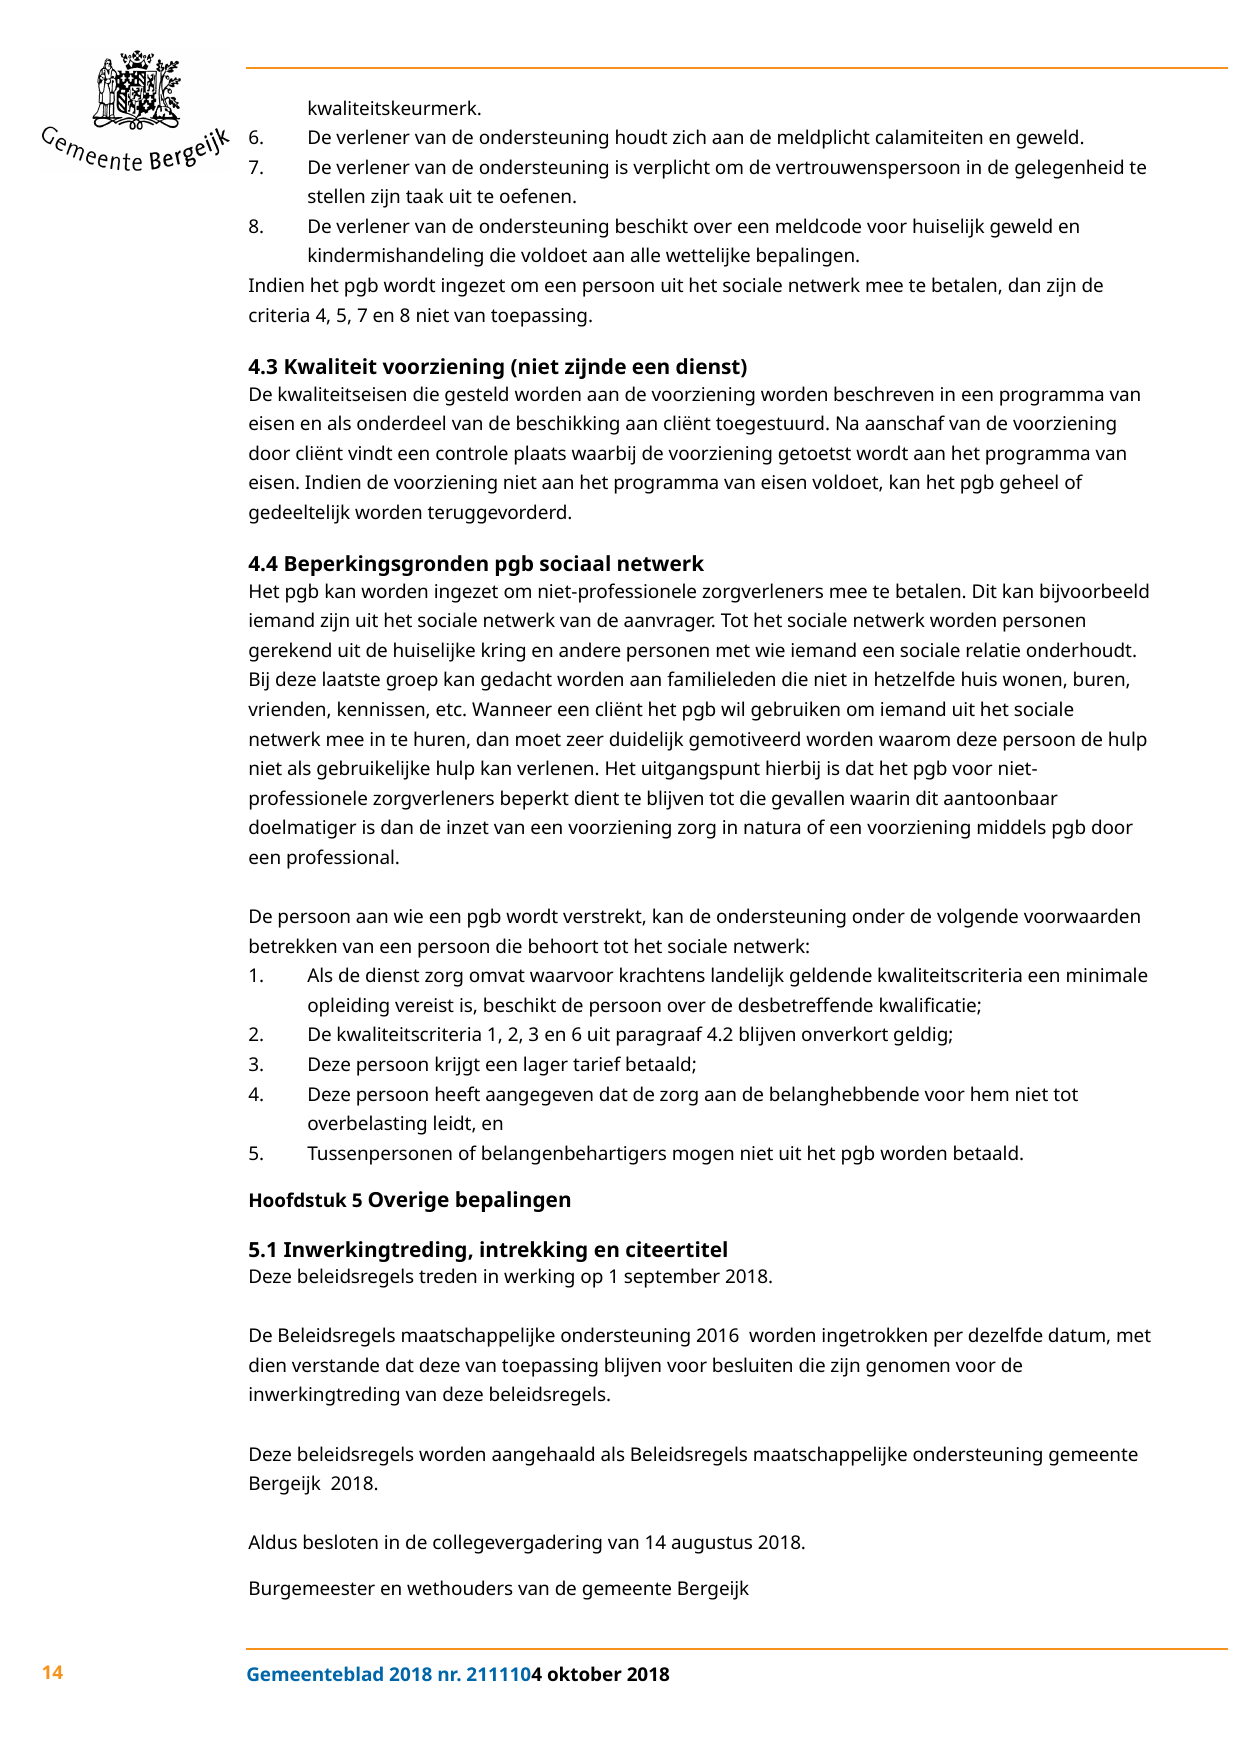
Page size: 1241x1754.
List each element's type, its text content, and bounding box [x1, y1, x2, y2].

text 4.3 Kwaliteit voorziening (niet zijnde een dienst) [248, 352, 1152, 381]
list Deze persoon heeft aangegeven dat de zorg aan de belanghebbende voor hem niet tot overbelasting leidt, en [248, 1081, 1152, 1136]
list De verlener van de ondersteuning is verplicht om de vertrouwenspersoon in de gelegenheid te stellen zijn taak uit te oefenen. [248, 154, 1152, 209]
list Deze persoon krijgt een lager tarief betaald; [248, 1051, 1152, 1077]
text De persoon aan wie een pgb wordt verstrekt, kan de ondersteuning onder de volgende voorwaarden betrekken van een persoon die behoort tot het sociale netwerk: [248, 903, 1152, 959]
text Deze beleidsregels worden aangehaald als Beleidsregels maatschappelijke ondersteuning gemeente Bergeijk 2018. [248, 1441, 1152, 1496]
list De verlener van de ondersteuning beschikt over een meldcode voor huiselijk geweld en kindermishandeling die voldoet aan alle wettelijke bepalingen. [248, 213, 1152, 268]
text Burgemeester en wethouders van de gemeente Bergeijk [248, 1575, 1152, 1601]
text Indien het pgb wordt ingezet om een persoon uit het sociale netwerk mee te betalen, dan zijn de criteria 4, 5, 7 en 8 niet van toepassing. [248, 272, 1152, 328]
text Deze beleidsregels treden in werking op 1 september 2018. [248, 1263, 1152, 1289]
list Tussenpersonen of belangenbehartigers mogen niet uit het pgb worden betaald. [248, 1140, 1152, 1166]
list kwaliteitskeurmerk. [248, 95, 1152, 121]
list De verlener van de ondersteuning houdt zich aan de meldplicht calamiteiten en geweld. [248, 124, 1152, 150]
text Aldus besloten in de collegevergadering van 14 augustus 2018. [248, 1529, 1152, 1555]
picture [41, 47, 231, 172]
list Als de dienst zorg omvat waarvoor krachtens landelijk geldende kwaliteitscriteria een minimale opleiding vereist is, beschikt de persoon over de desbetreffende kwalificatie; [248, 962, 1152, 1018]
list De kwaliteitscriteria 1, 2, 3 en 6 uit paragraaf 4.2 blijven onverkort geldig; [248, 1022, 1152, 1047]
text Hoofdstuk 5 Overige bepalingen [248, 1186, 1152, 1214]
text 5.1 Inwerkingtreding, intrekking en citeertitel [248, 1235, 1152, 1263]
text 4.4 Beperkingsgronden pgb sociaal netwerk [248, 549, 1152, 578]
text De kwaliteitseisen die gesteld worden aan de voorziening worden beschreven in een programma van eisen en als onderdeel van de beschikking aan cliënt toegestuurd. Na aanschaf van de voorziening door cliënt vindt een controle plaats waarbij de voorziening getoetst wordt aan het programma van eisen. Indien de voorziening niet aan het programma van eisen voldoet, kan het pgb geheel of gedeeltelijk worden teruggevorderd. [248, 381, 1152, 525]
text De Beleidsregels maatschappelijke ondersteuning 2016 worden ingetrokken per dezelfde datum, met dien verstande dat deze van toepassing blijven voor besluiten die zijn genomen voor de inwerkingtreding van deze beleidsregels. [248, 1322, 1152, 1407]
text Het pgb kan worden ingezet om niet-professionele zorgverleners mee te betalen. Dit kan bijvoorbeeld iemand zijn uit het sociale netwerk van de aanvrager. Tot het sociale netwerk worden personen gerekend uit de huiselijke kring en andere personen met wie iemand een sociale relatie onderhoudt. Bij deze laatste groep kan gedacht worden aan familieleden die niet in hetzelfde huis wonen, buren, vrienden, kennissen, etc. Wanneer een cliënt het pgb wil gebruiken om iemand uit het sociale netwerk mee in te huren, dan moet zeer duidelijk gemotiveerd worden waarom deze persoon de hulp niet als gebruikelijke hulp kan verlenen. Het uitgangspunt hierbij is dat het pgb voor niet-professionele zorgverleners beperkt dient te blijven tot die gevallen waarin dit aantoonbaar doelmatiger is dan de inzet van een voorziening zorg in natura of een voorziening middels pgb door een professional. [248, 578, 1152, 870]
